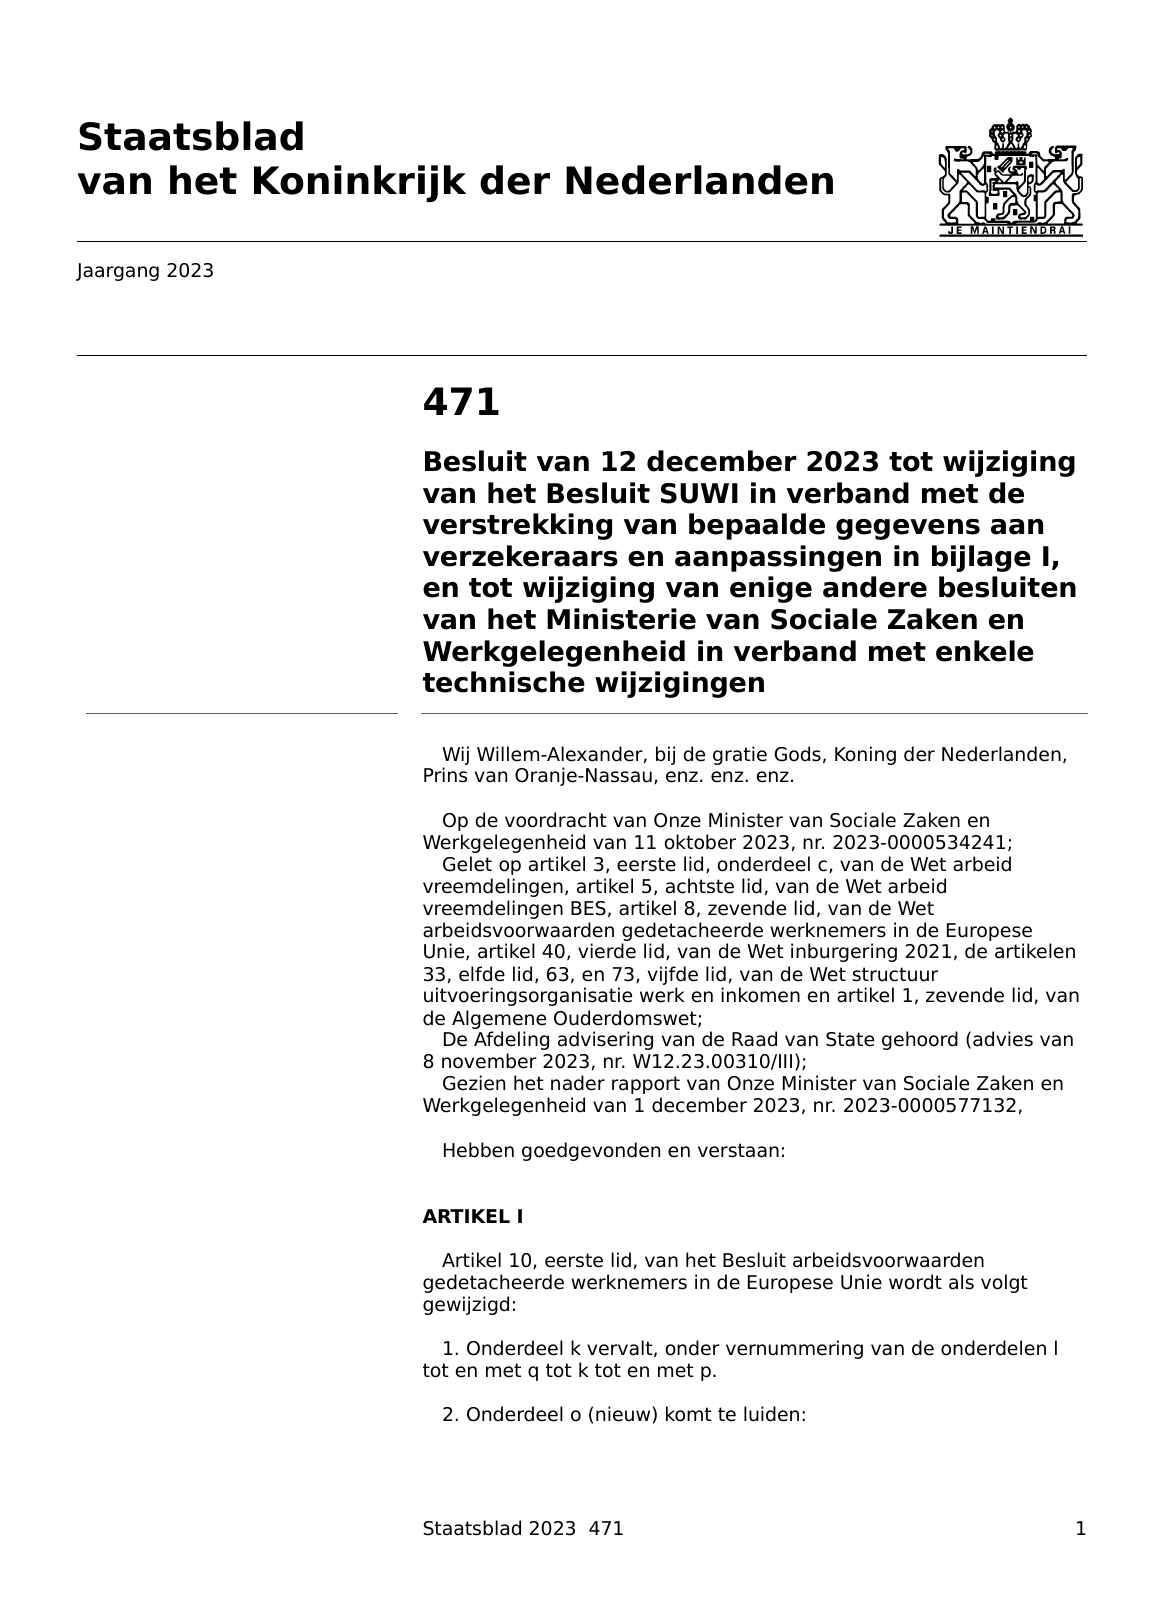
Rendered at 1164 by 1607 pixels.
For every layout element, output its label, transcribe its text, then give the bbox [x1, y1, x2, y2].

text De Afdeling advisering van de Raad van State gehoord (advies van 8 november 2023, nr. W12.23.00310/III); [422, 1029, 1087, 1073]
picture [936, 115, 1087, 240]
text Op de voordracht van Onze Minister van Sociale Zaken en Werkgelegenheid van 11 oktober 2023, nr. 2023-0000534241; [422, 809, 1087, 853]
text 1. Onderdeel k vervalt, onder vernummering van de onderdelen l tot en met q tot k tot en met p. [422, 1338, 1087, 1382]
table_header Staatsblad van het Koninkrijk der Nederlanden [77, 100, 886, 241]
table_header [886, 100, 1087, 241]
subtitle ARTIKEL I [422, 1206, 1087, 1228]
text Besluit van 12 december 2023 tot wijziging van het Besluit SUWI in verband met de verstrekking van bepaalde gegevens aan verzekeraars en aanpassingen in bijlage I, en tot wijziging van enige andere besluiten van het Ministerie van Sociale Zaken en Werkgelegenheid in verband met enkele technische wijzigingen [422, 447, 1087, 699]
text Hebben goedgevonden en verstaan: [422, 1139, 1087, 1161]
text 2. Onderdeel o (nieuw) komt te luiden: [422, 1404, 1087, 1426]
text Wij Willem-Alexander, bij de gratie Gods, Koning der Nederlanden, Prins van Oranje-Nassau, enz. enz. enz. [422, 743, 1087, 787]
text Gelet op artikel 3, eerste lid, onderdeel c, van de Wet arbeid vreemdelingen, artikel 5, achtste lid, van de Wet arbeid vreemdelingen BES, artikel 8, zevende lid, van de Wet arbeidsvoorwaarden gedetacheerde werknemers in de Europese Unie, artikel 40, vierde lid, van de Wet inburgering 2021, de artikelen 33, elfde lid, 63, en 73, vijfde lid, van de Wet structuur uitvoeringsorganisatie werk en inkomen en artikel 1, zevende lid, van de Algemene Ouderdomswet; [422, 853, 1087, 1029]
text Artikel 10, eerste lid, van het Besluit arbeidsvoorwaarden gedetacheerde werknemers in de Europese Unie wordt als volgt gewijzigd: [422, 1250, 1087, 1316]
subtitle 471 [422, 381, 1087, 424]
text Gezien het nader rapport van Onze Minister van Sociale Zaken en Werkgelegenheid van 1 december 2023, nr. 2023-0000577132, [422, 1073, 1087, 1117]
table_cell Jaargang 2023 [77, 242, 1087, 355]
